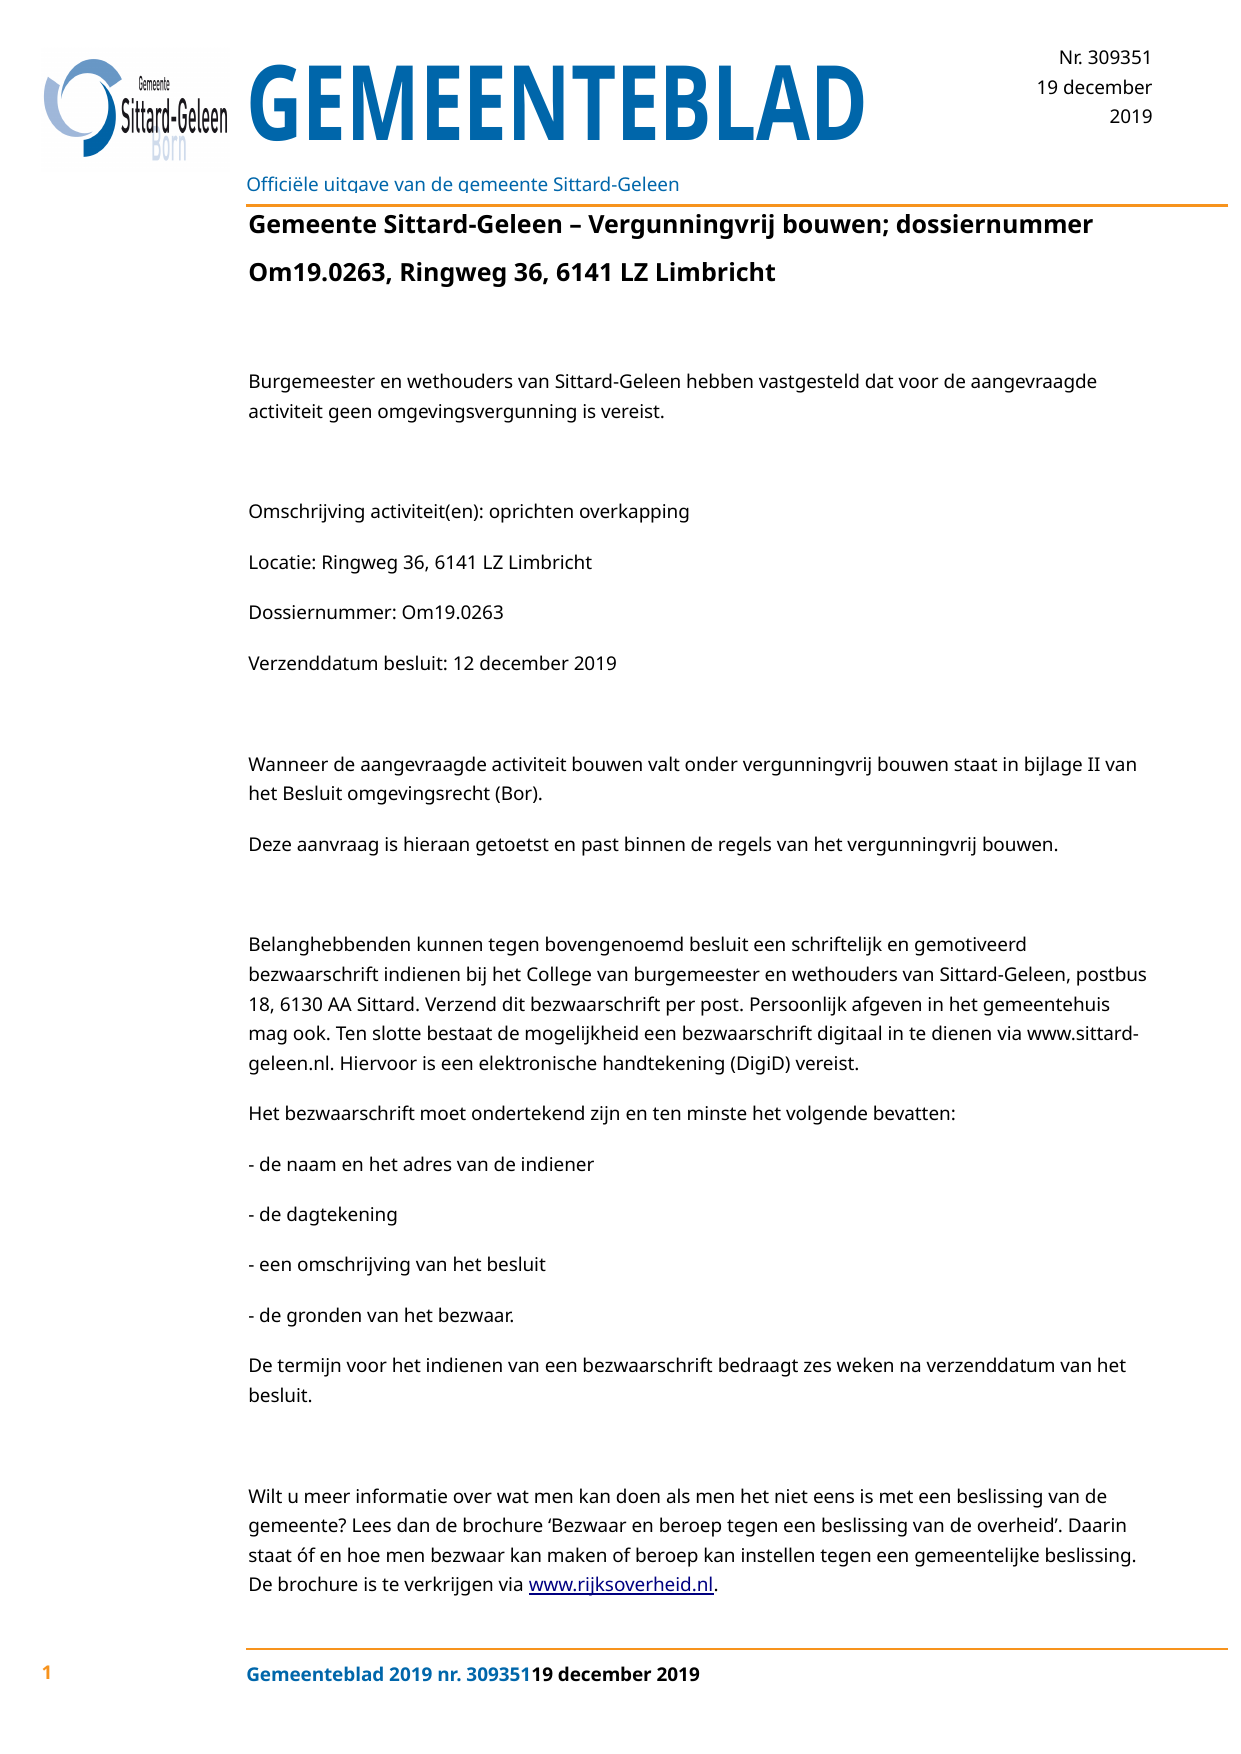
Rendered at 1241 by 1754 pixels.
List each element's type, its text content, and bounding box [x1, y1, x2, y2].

text Het bezwaarschrift moet ondertekend zijn en ten minste het volgende bevatten: [248, 1100, 1152, 1126]
text De termijn voor het indienen van een bezwaarschrift bedraagt zes weken na verzenddatum van het besluit. [248, 1352, 1152, 1408]
text - een omschrijving van het besluit [248, 1252, 1152, 1277]
text Belanghebbenden kunnen tegen bovengenoemd besluit een schriftelijk en gemotiveerd bezwaarschrift indienen bij het College van burgemeester en wethouders van Sittard-Geleen, postbus 18, 6130 AA Sittard. Verzend dit bezwaarschrift per post. Persoonlijk afgeven in het gemeentehuis mag ook. Ten slotte bestaat de mogelijkheid een bezwaarschrift digitaal in te dienen via www.sittard-geleen.nl. Hiervoor is een elektronische handtekening (DigiD) vereist. [248, 932, 1152, 1076]
text Omschrijving activiteit(en): oprichten overkapping [248, 499, 1152, 524]
text Deze aanvraag is hieraan getoetst en past binnen de regels van het vergunningvrij bouwen. [248, 831, 1152, 857]
text - de naam en het adres van de indiener [248, 1151, 1152, 1177]
text Gemeente Sittard-Geleen – Vergunningvrij bouwen; dossiernummer Om19.0263, Ringweg 36, 6141 LZ Limbricht [248, 207, 1152, 288]
text Dossiernummer: Om19.0263 [248, 599, 1152, 625]
text - de gronden van het bezwaar. [248, 1302, 1152, 1328]
picture [41, 47, 231, 172]
text - de dagtekening [248, 1201, 1152, 1227]
text Burgemeester en wethouders van Sittard-Geleen hebben vastgesteld dat voor de aangevraagde activiteit geen omgevingsvergunning is vereist. [248, 368, 1152, 424]
text Wilt u meer informatie over wat men kan doen als men het niet eens is met een beslissing van de gemeente? Lees dan de brochure ‘Bezwaar en beroep tegen een beslissing van de overheid’. Daarin staat óf en hoe men bezwaar kan maken of beroep kan instellen tegen een gemeentelijke beslissing. De brochure is te verkrijgen via www.rijksoverheid.nl. [248, 1483, 1152, 1597]
text Locatie: Ringweg 36, 6141 LZ Limbricht [248, 549, 1152, 575]
text Wanneer de aangevraagde activiteit bouwen valt onder vergunningvrij bouwen staat in bijlage II van het Besluit omgevingsrecht (Bor). [248, 751, 1152, 806]
text Verzenddatum besluit: 12 december 2019 [248, 650, 1152, 676]
